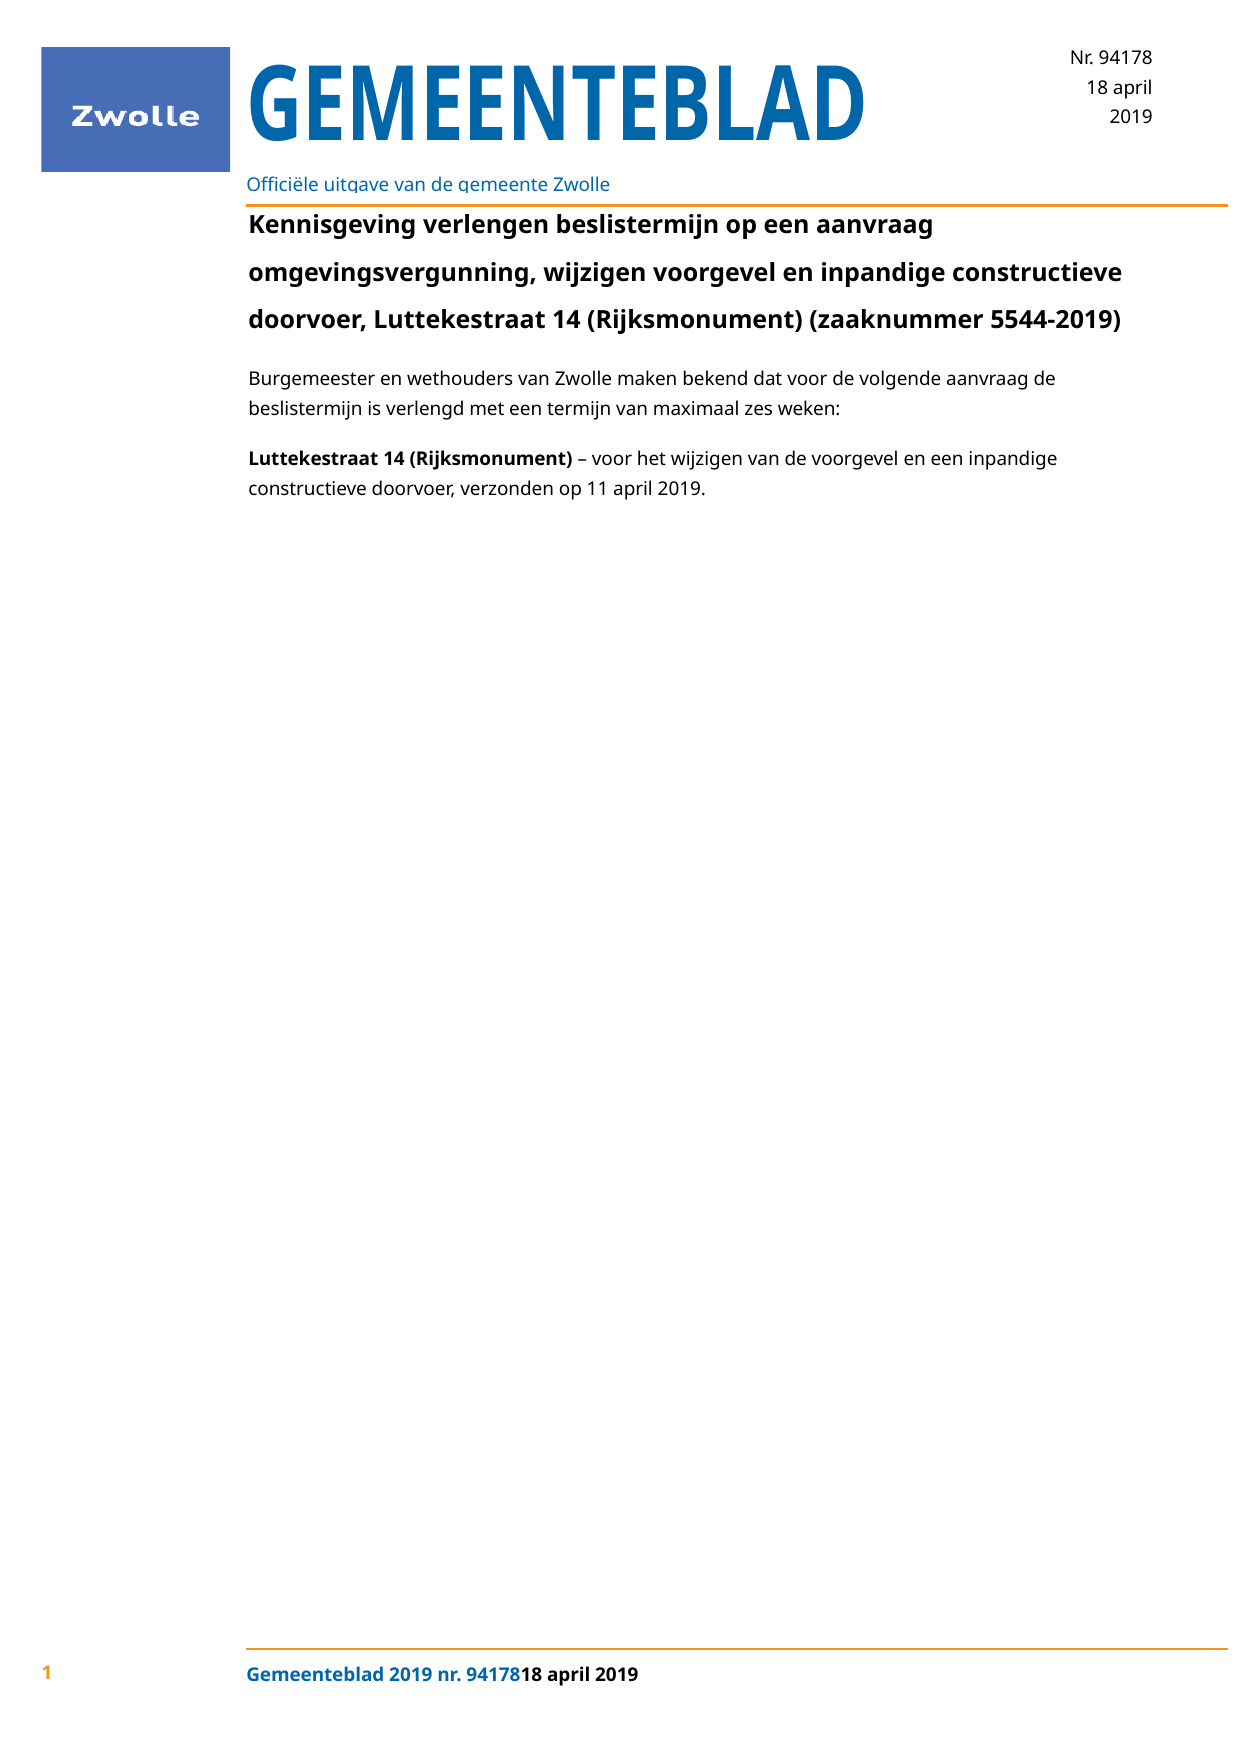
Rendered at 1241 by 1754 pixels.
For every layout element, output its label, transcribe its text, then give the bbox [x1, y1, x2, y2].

text Burgemeester en wethouders van Zwolle maken bekend dat voor de volgende aanvraag de beslistermijn is verlengd met een termijn van maximaal zes weken: [248, 366, 1152, 421]
text Kennisgeving verlengen beslistermijn op een aanvraag omgevingsvergunning, wijzigen voorgevel en inpandige constructieve doorvoer, Luttekestraat 14 (Rijksmonument) (zaaknummer 5544-2019) [248, 207, 1152, 336]
text Luttekestraat 14 (Rijksmonument) – voor het wijzigen van de voorgevel en een inpandige constructieve doorvoer, verzonden op 11 april 2019. [248, 446, 1152, 501]
picture [41, 47, 231, 172]
